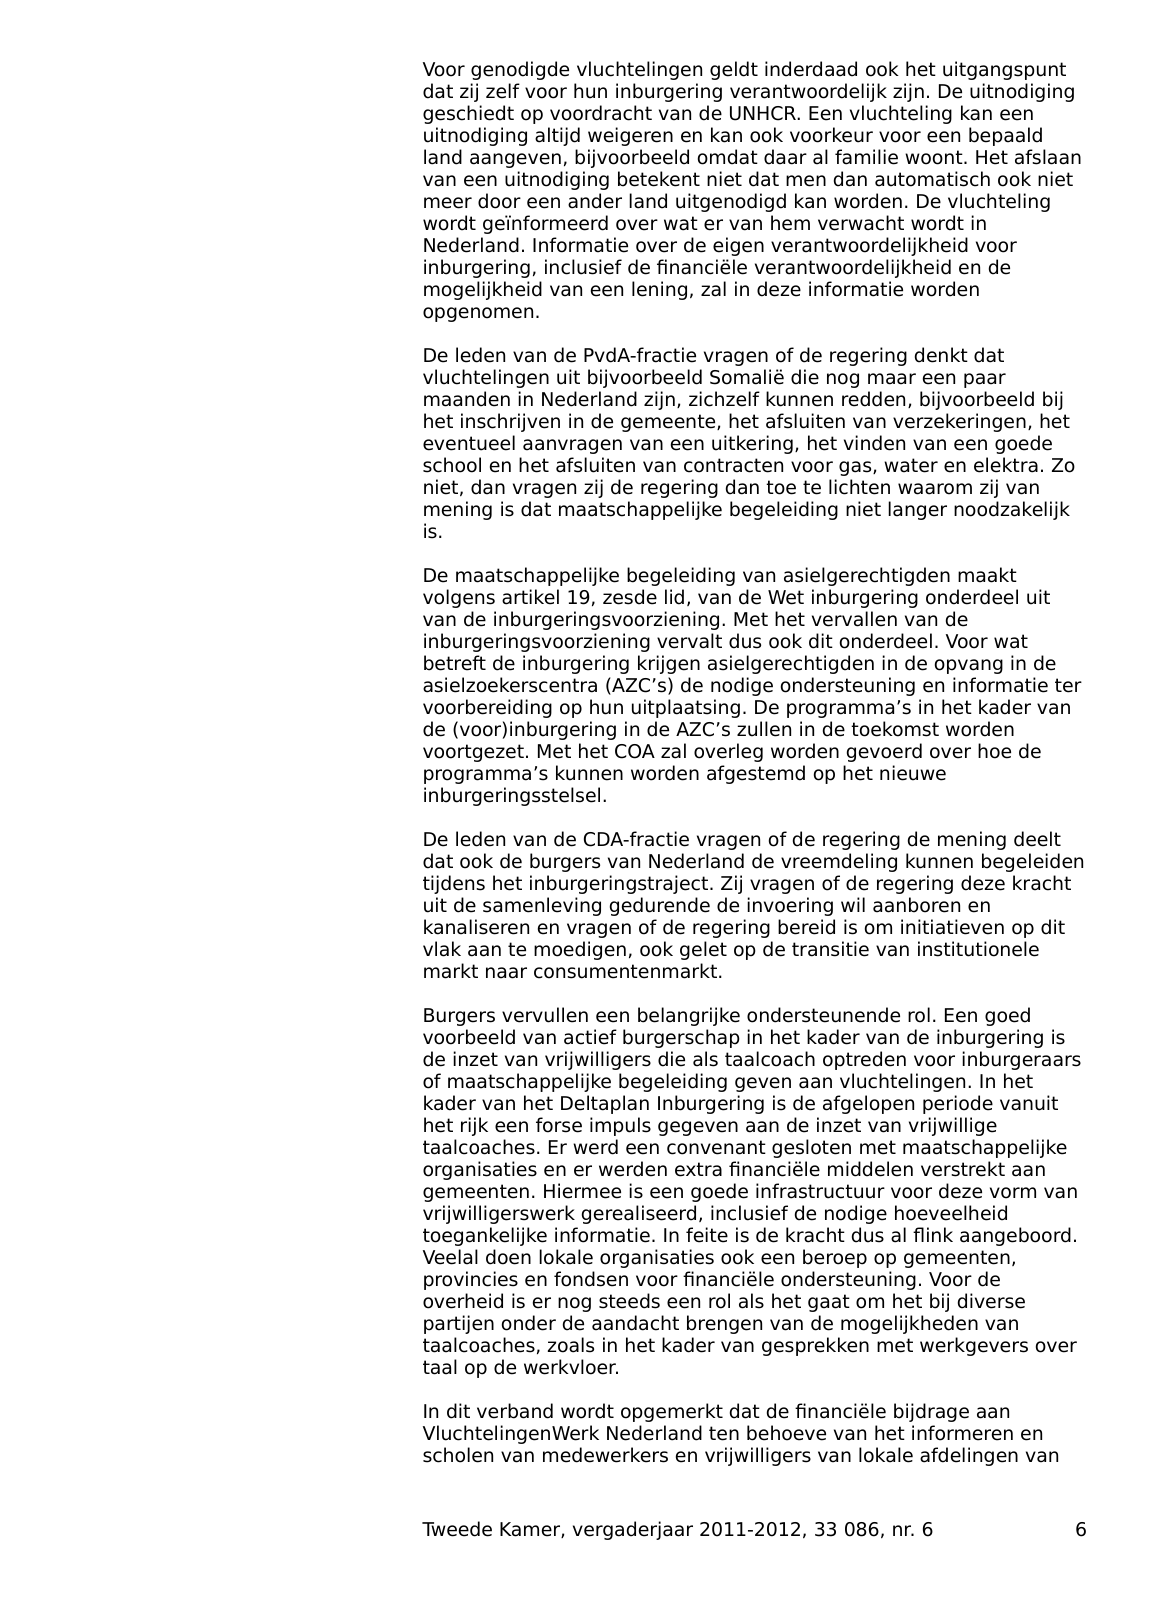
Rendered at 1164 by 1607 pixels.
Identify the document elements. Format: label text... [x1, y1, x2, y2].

text De maatschappelijke begeleiding van asielgerechtigden maakt volgens artikel 19, zesde lid, van de Wet inburgering onderdeel uit van de inburgeringsvoorziening. Met het vervallen van de inburgeringsvoorziening vervalt dus ook dit onderdeel. Voor wat betreft de inburgering krijgen asielgerechtigden in de opvang in de asielzoekerscentra (AZC’s) de nodige ondersteuning en informatie ter voorbereiding op hun uitplaatsing. De programma’s in het kader van de (voor)inburgering in de AZC’s zullen in de toekomst worden voortgezet. Met het COA zal overleg worden gevoerd over hoe de programma’s kunnen worden afgestemd op het nieuwe inburgeringsstelsel. [422, 565, 1087, 807]
text De leden van de CDA-fractie vragen of de regering de mening deelt dat ook de burgers van Nederland de vreemdeling kunnen begeleiden tijdens het inburgeringstraject. Zij vragen of de regering deze kracht uit de samenleving gedurende de invoering wil aanboren en kanaliseren en vragen of de regering bereid is om initiatieven op dit vlak aan te moedigen, ook gelet op de transitie van institutionele markt naar consumentenmarkt. [422, 829, 1087, 983]
text Burgers vervullen een belangrijke ondersteunende rol. Een goed voorbeeld van actief burgerschap in het kader van de inburgering is de inzet van vrijwilligers die als taalcoach optreden voor inburgeraars of maatschappelijke begeleiding geven aan vluchtelingen. In het kader van het Deltaplan Inburgering is de afgelopen periode vanuit het rijk een forse impuls gegeven aan de inzet van vrijwillige taalcoaches. Er werd een convenant gesloten met maatschappelijke organisaties en er werden extra financiële middelen verstrekt aan gemeenten. Hiermee is een goede infrastructuur voor deze vorm van vrijwilligerswerk gerealiseerd, inclusief de nodige hoeveelheid toegankelijke informatie. In feite is de kracht dus al flink aangeboord. Veelal doen lokale organisaties ook een beroep op gemeenten, provincies en fondsen voor financiële ondersteuning. Voor de overheid is er nog steeds een rol als het gaat om het bij diverse partijen onder de aandacht brengen van de mogelijkheden van taalcoaches, zoals in het kader van gesprekken met werkgevers over taal op de werkvloer. [422, 1005, 1087, 1379]
text In dit verband wordt opgemerkt dat de financiële bijdrage aan VluchtelingenWerk Nederland ten behoeve van het informeren en scholen van medewerkers en vrijwilligers van lokale afdelingen van [422, 1401, 1087, 1467]
text De leden van de PvdA-fractie vragen of de regering denkt dat vluchtelingen uit bijvoorbeeld Somalië die nog maar een paar maanden in Nederland zijn, zichzelf kunnen redden, bijvoorbeeld bij het inschrijven in de gemeente, het afsluiten van verzekeringen, het eventueel aanvragen van een uitkering, het vinden van een goede school en het afsluiten van contracten voor gas, water en elektra. Zo niet, dan vragen zij de regering dan toe te lichten waarom zij van mening is dat maatschappelijke begeleiding niet langer noodzakelijk is. [422, 345, 1087, 543]
text Voor genodigde vluchtelingen geldt inderdaad ook het uitgangspunt dat zij zelf voor hun inburgering verantwoordelijk zijn. De uitnodiging geschiedt op voordracht van de UNHCR. Een vluchteling kan een uitnodiging altijd weigeren en kan ook voorkeur voor een bepaald land aangeven, bijvoorbeeld omdat daar al familie woont. Het afslaan van een uitnodiging betekent niet dat men dan automatisch ook niet meer door een ander land uitgenodigd kan worden. De vluchteling wordt geïnformeerd over wat er van hem verwacht wordt in Nederland. Informatie over de eigen verantwoordelijkheid voor inburgering, inclusief de financiële verantwoordelijkheid en de mogelijkheid van een lening, zal in deze informatie worden opgenomen. [422, 59, 1087, 323]
